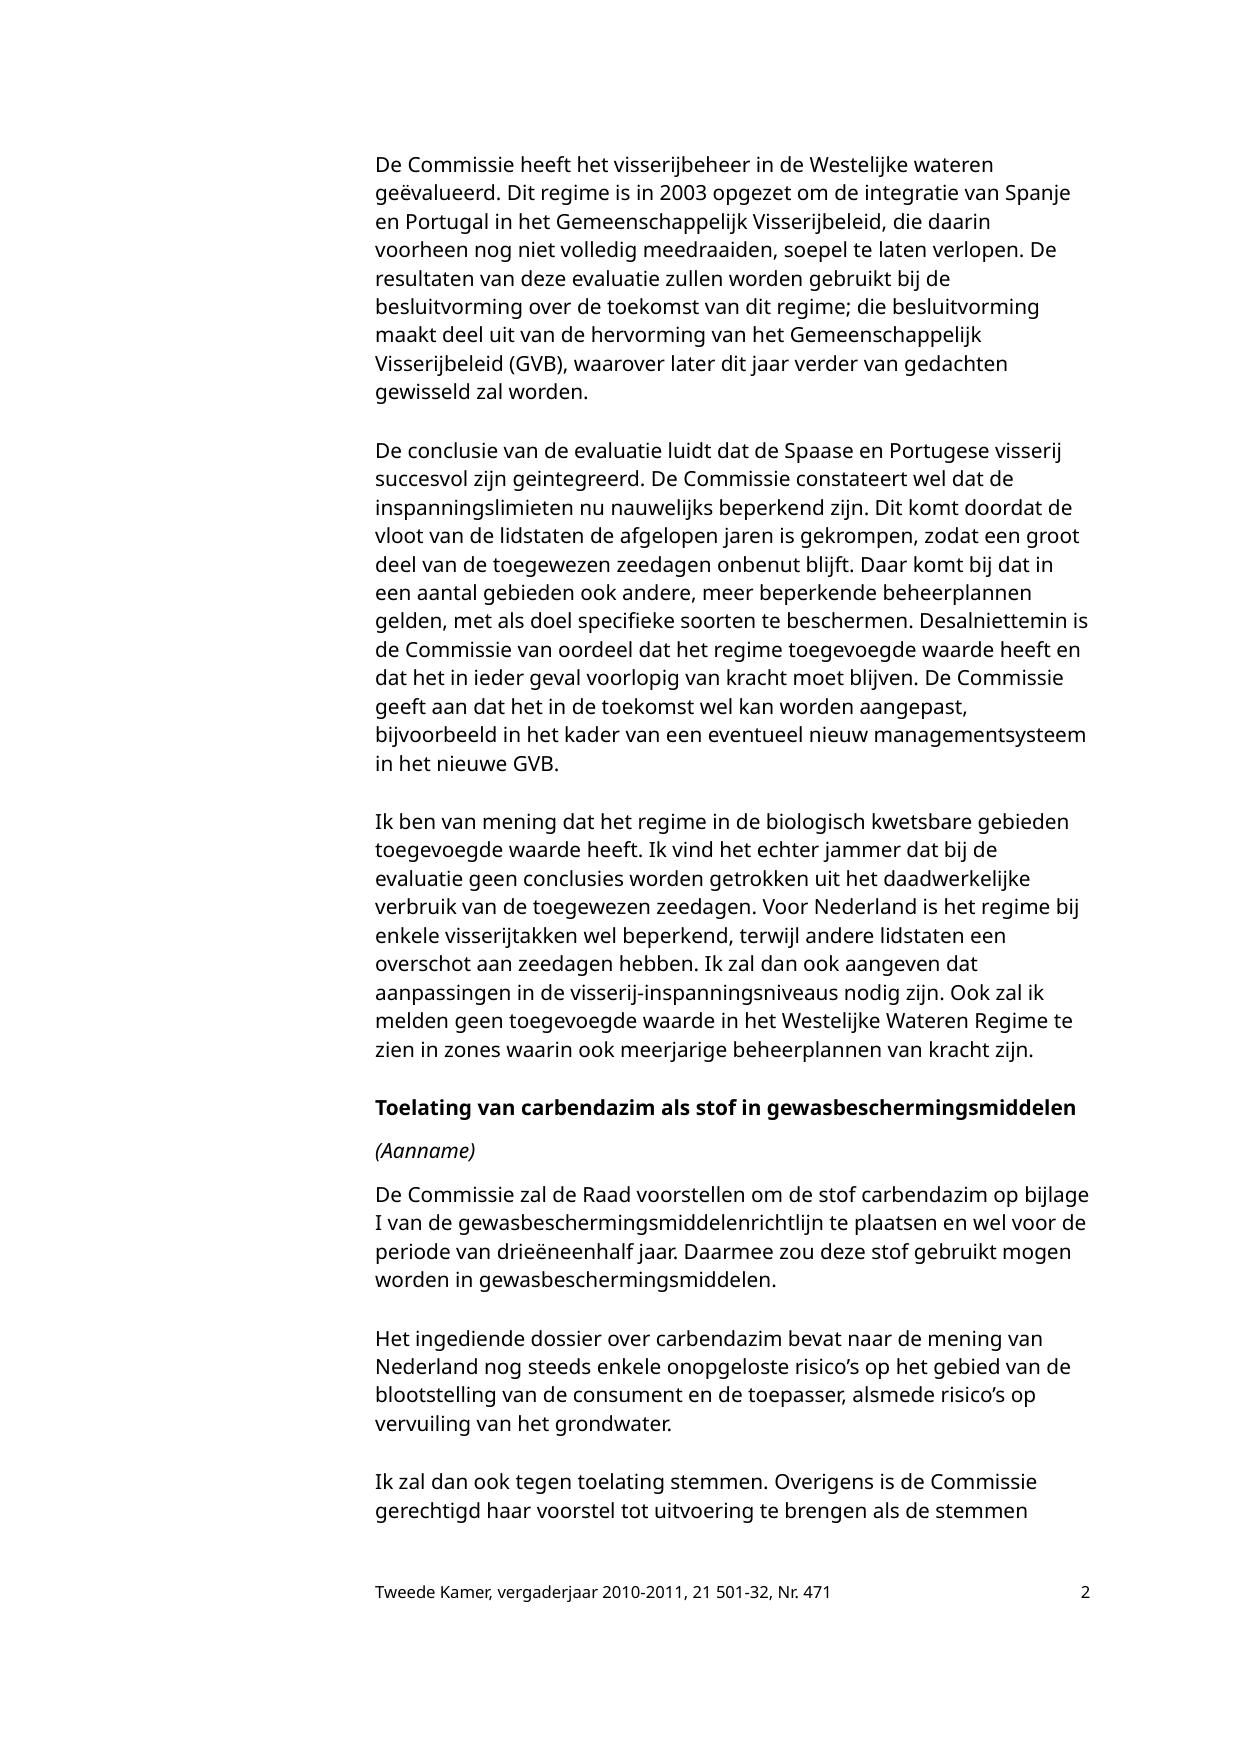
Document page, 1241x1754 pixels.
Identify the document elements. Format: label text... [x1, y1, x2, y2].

text De conclusie van de evaluatie luidt dat de Spaase en Portugese visserij succesvol zijn geintegreerd. De Commissie constateert wel dat de inspanningslimieten nu nauwelijks beperkend zijn. Dit komt doordat de vloot van de lidstaten de afgelopen jaren is gekrompen, zodat een groot deel van de toegewezen zeedagen onbenut blijft. Daar komt bij dat in een aantal gebieden ook andere, meer beperkende beheerplannen gelden, met als doel specifieke soorten te beschermen. Desalniettemin is de Commissie van oordeel dat het regime toegevoegde waarde heeft en dat het in ieder geval voorlopig van kracht moet blijven. De Commissie geeft aan dat het in de toekomst wel kan worden aangepast, bijvoorbeeld in het kader van een eventueel nieuw managementsysteem in het nieuwe GVB. [375, 436, 1090, 777]
text De Commissie zal de Raad voorstellen om de stof carbendazim op bijlage I van de gewasbeschermingsmiddelenrichtlijn te plaatsen en wel voor de periode van drieëneenhalf jaar. Daarmee zou deze stof gebruikt mogen worden in gewasbeschermingsmiddelen. [375, 1180, 1090, 1294]
text Ik zal dan ook tegen toelating stemmen. Overigens is de Commissie gerechtigd haar voorstel tot uitvoering te brengen als de stemmen [375, 1467, 1090, 1524]
text Ik ben van mening dat het regime in de biologisch kwetsbare gebieden toegevoegde waarde heeft. Ik vind het echter jammer dat bij de evaluatie geen conclusies worden getrokken uit het daadwerkelijke verbruik van de toegewezen zeedagen. Voor Nederland is het regime bij enkele visserijtakken wel beperkend, terwijl andere lidstaten een overschot aan zeedagen hebben. Ik zal dan ook aangeven dat aanpassingen in de visserij-inspanningsniveaus nodig zijn. Ook zal ik melden geen toegevoegde waarde in het Westelijke Wateren Regime te zien in zones waarin ook meerjarige beheerplannen van kracht zijn. [375, 807, 1090, 1063]
text (Aanname) [375, 1137, 1090, 1165]
text De Commissie heeft het visserijbeheer in de Westelijke wateren geëvalueerd. Dit regime is in 2003 opgezet om de integratie van Spanje en Portugal in het Gemeenschappelijk Visserijbeleid, die daarin voorheen nog niet volledig meedraaiden, soepel te laten verlopen. De resultaten van deze evaluatie zullen worden gebruikt bij de besluitvorming over de toekomst van dit regime; die besluitvorming maakt deel uit van de hervorming van het Gemeenschappelijk Visserijbeleid (GVB), waarover later dit jaar verder van gedachten gewisseld zal worden. [375, 150, 1090, 406]
text Het ingediende dossier over carbendazim bevat naar de mening van Nederland nog steeds enkele onopgeloste risico’s op het gebied van de blootstelling van de consument en de toepasser, alsmede risico’s op vervuiling van het grondwater. [375, 1324, 1090, 1437]
text Toelating van carbendazim als stof in gewasbeschermingsmiddelen [375, 1093, 1090, 1122]
